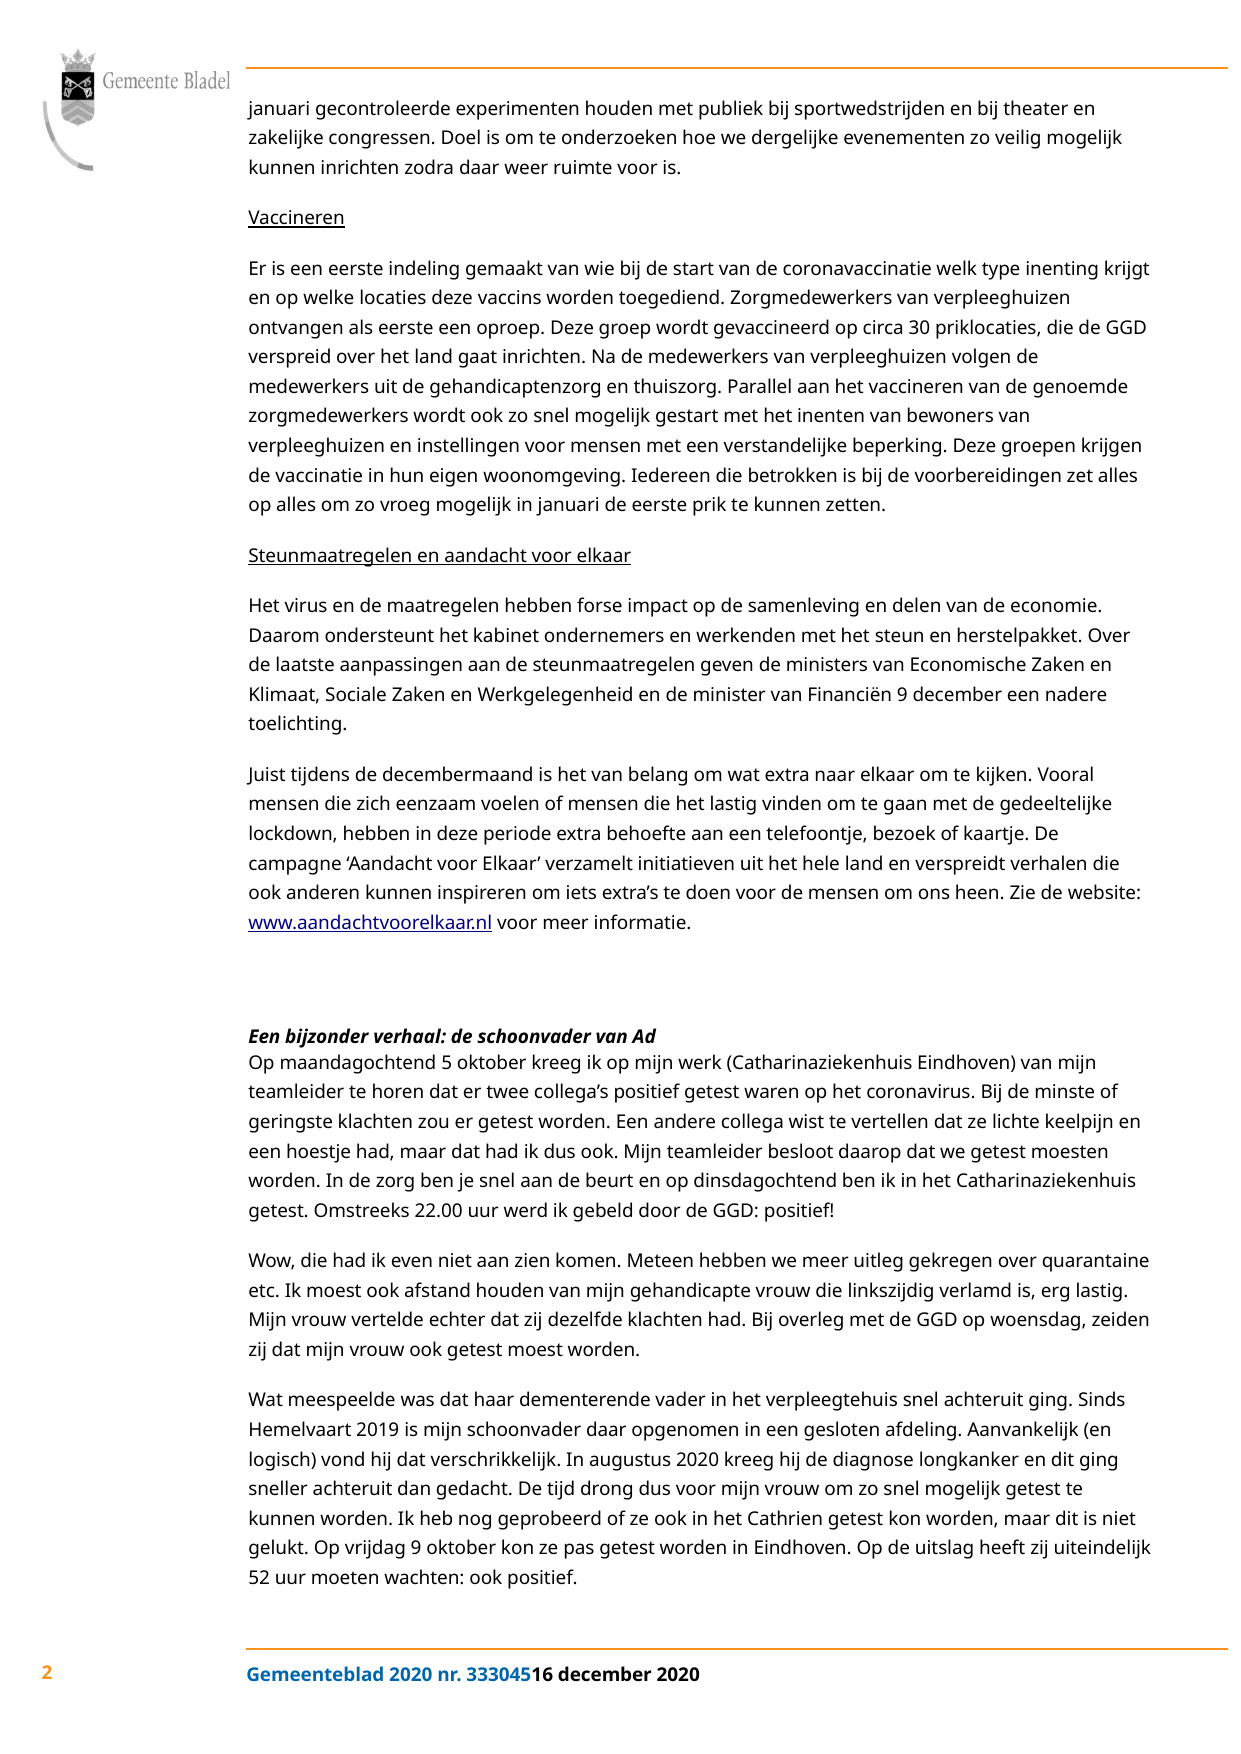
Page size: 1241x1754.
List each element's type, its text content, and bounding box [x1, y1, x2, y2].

text Wow, die had ik even niet aan zien komen. Meteen hebben we meer uitleg gekregen over quarantaine etc. Ik moest ook afstand houden van mijn gehandicapte vrouw die linkszijdig verlamd is, erg lastig. Mijn vrouw vertelde echter dat zij dezelfde klachten had. Bij overleg met de GGD op woensdag, zeiden zij dat mijn vrouw ook getest moest worden. [248, 1247, 1152, 1362]
text Een bijzonder verhaal: de schoonvader van Ad [248, 1023, 1152, 1049]
text Wat meespeelde was dat haar dementerende vader in het verpleegtehuis snel achteruit ging. Sinds Hemelvaart 2019 is mijn schoonvader daar opgenomen in een gesloten afdeling. Aanvankelijk (en logisch) vond hij dat verschrikkelijk. In augustus 2020 kreeg hij de diagnose longkanker en dit ging sneller achteruit dan gedacht. De tijd drong dus voor mijn vrouw om zo snel mogelijk getest te kunnen worden. Ik heb nog geprobeerd of ze ook in het Cathrien getest kon worden, maar dit is niet gelukt. Op vrijdag 9 oktober kon ze pas getest worden in Eindhoven. Op de uitslag heeft zij uiteindelijk 52 uur moeten wachten: ook positief. [248, 1387, 1152, 1590]
text Het virus en de maatregelen hebben forse impact op de samenleving en delen van de economie. Daarom ondersteunt het kabinet ondernemers en werkenden met het steun en herstelpakket. Over de laatste aanpassingen aan de steunmaatregelen geven de ministers van Economische Zaken en Klimaat, Sociale Zaken en Werkgelegenheid en de minister van Financiën 9 december een nadere toelichting. [248, 592, 1152, 736]
text Er is een eerste indeling gemaakt van wie bij de start van de coronavaccinatie welk type inenting krijgt en op welke locaties deze vaccins worden toegediend. Zorgmedewerkers van verpleeghuizen ontvangen als eerste een oproep. Deze groep wordt gevaccineerd op circa 30 priklocaties, die de GGD verspreid over het land gaat inrichten. Na de medewerkers van verpleeghuizen volgen de medewerkers uit de gehandicaptenzorg en thuiszorg. Parallel aan het vaccineren van de genoemde zorgmedewerkers wordt ook zo snel mogelijk gestart met het inenten van bewoners van verpleeghuizen en instellingen voor mensen met een verstandelijke beperking. Deze groepen krijgen de vaccinatie in hun eigen woonomgeving. Iedereen die betrokken is bij de voorbereidingen zet alles op alles om zo vroeg mogelijk in januari de eerste prik te kunnen zetten. [248, 255, 1152, 517]
text Op maandagochtend 5 oktober kreeg ik op mijn werk (Catharinaziekenhuis Eindhoven) van mijn teamleider te horen dat er twee collega’s positief getest waren op het coronavirus. Bij de minste of geringste klachten zou er getest worden. Een andere collega wist te vertellen dat ze lichte keelpijn en een hoestje had, maar dat had ik dus ook. Mijn teamleider besloot daarop dat we getest moesten worden. In de zorg ben je snel aan de beurt en op dinsdagochtend ben ik in het Catharinaziekenhuis getest. Omstreeks 22.00 uur werd ik gebeld door de GGD: positief! [248, 1049, 1152, 1223]
text januari gecontroleerde experimenten houden met publiek bij sportwedstrijden en bij theater en zakelijke congressen. Doel is om te onderzoeken hoe we dergelijke evenementen zo veilig mogelijk kunnen inrichten zodra daar weer ruimte voor is. [248, 95, 1152, 180]
text Juist tijdens de decembermaand is het van belang om wat extra naar elkaar om te kijken. Vooral mensen die zich eenzaam voelen of mensen die het lastig vinden om te gaan met de gedeeltelijke lockdown, hebben in deze periode extra behoefte aan een telefoontje, bezoek of kaartje. De campagne ‘Aandacht voor Elkaar’ verzamelt initiatieven uit het hele land en verspreidt verhalen die ook anderen kunnen inspireren om iets extra’s te doen voor de mensen om ons heen. Zie de website: www.aandachtvoorelkaar.nl voor meer informatie. [248, 761, 1152, 935]
picture [41, 47, 231, 172]
text Vaccineren [248, 204, 1152, 230]
text Steunmaatregelen en aandacht voor elkaar [248, 542, 1152, 568]
